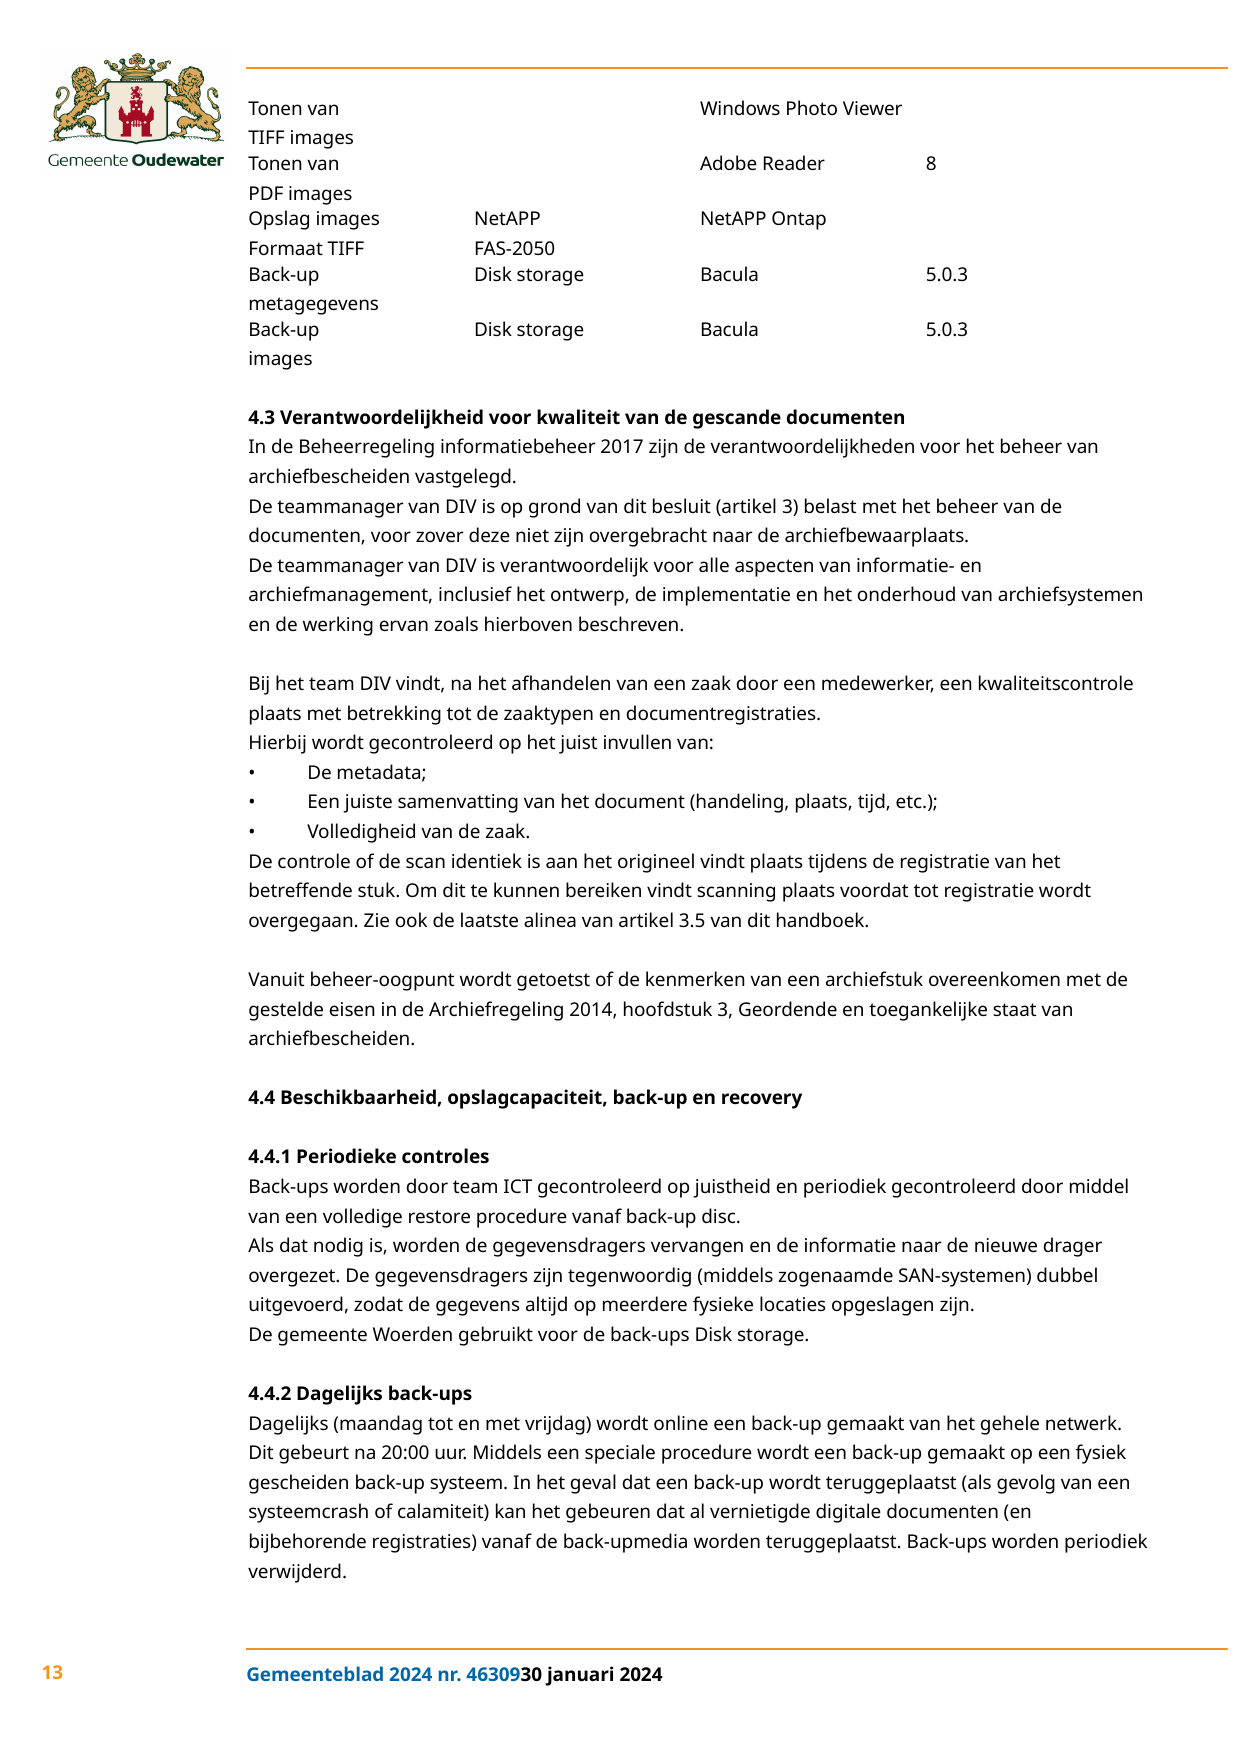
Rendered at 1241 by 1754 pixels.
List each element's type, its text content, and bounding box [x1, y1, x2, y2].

table_cell Back-up images [248, 316, 474, 371]
list Een juiste samenvatting van het document (handeling, plaats, tijd, etc.); [248, 789, 1152, 814]
table_cell Opslag images Formaat TIFF [248, 205, 474, 261]
table_cell [926, 95, 1152, 150]
text Dit gebeurt na 20:00 uur. Middels een speciale procedure wordt een back-up gemaakt op een fysiek gescheiden back-up systeem. In het geval dat een back-up wordt teruggeplaatst (als gevolg van een systeemcrash of calamiteit) kan het gebeuren dat al vernietigde digitale documenten (en bijbehorende registraties) vanaf de back-upmedia worden teruggeplaatst. Back-ups worden periodiek verwijderd. [248, 1439, 1152, 1584]
table_cell Adobe Reader [700, 150, 926, 205]
table_cell Tonen van PDF images [248, 150, 474, 205]
text De teammanager van DIV is op grond van dit besluit (artikel 3) belast met het beheer van de documenten, voor zover deze niet zijn overgebracht naar de archiefbewaarplaats. [248, 493, 1152, 548]
table_cell NetAPP Ontap [700, 205, 926, 261]
text In de Beheerregeling informatiebeheer 2017 zijn de verantwoordelijkheden voor het beheer van archiefbescheiden vastgelegd. [248, 434, 1152, 489]
text De gemeente Woerden gebruikt voor de back-ups Disk storage. [248, 1321, 1152, 1347]
text Vanuit beheer-oogpunt wordt getoetst of de kenmerken van een archiefstuk overeenkomen met de gestelde eisen in de Archiefregeling 2014, hoofdstuk 3, Geordende en toegankelijke staat van archiefbescheiden. [248, 966, 1152, 1051]
table_cell [926, 205, 1152, 261]
text Als dat nodig is, worden de gegevensdragers vervangen en de informatie naar de nieuwe drager overgezet. De gegevensdragers zijn tegenwoordig (middels zogenaamde SAN-systemen) dubbel uitgevoerd, zodat de gegevens altijd op meerdere fysieke locaties opgeslagen zijn. [248, 1232, 1152, 1317]
table_cell Back-up metagegevens [248, 261, 474, 316]
text De teammanager van DIV is verantwoordelijk voor alle aspecten van informatie- en archiefmanagement, inclusief het ontwerp, de implementatie en het onderhoud van archiefsystemen en de werking ervan zoals hierboven beschreven. [248, 552, 1152, 637]
table_cell [474, 95, 700, 150]
text Bij het team DIV vindt, na het afhandelen van een zaak door een medewerker, een kwaliteitscontrole plaats met betrekking tot de zaaktypen en documentregistraties. [248, 670, 1152, 726]
text 4.4.2 Dagelijks back-ups [248, 1380, 1152, 1406]
table_cell Disk storage [474, 316, 700, 371]
table_cell [474, 150, 700, 205]
text Dagelijks (maandag tot en met vrijdag) wordt online een back-up gemaakt van het gehele netwerk. [248, 1410, 1152, 1436]
text Hierbij wordt gecontroleerd op het juist invullen van: [248, 729, 1152, 755]
table_cell Disk storage [474, 261, 700, 316]
table_cell Tonen van TIFF images [248, 95, 474, 150]
text 4.4 Beschikbaarheid, opslagcapaciteit, back-up en recovery [248, 1084, 1152, 1110]
text Back-ups worden door team ICT gecontroleerd op juistheid en periodiek gecontroleerd door middel van een volledige restore procedure vanaf back-up disc. [248, 1173, 1152, 1229]
list Volledigheid van de zaak. [248, 818, 1152, 844]
picture [41, 47, 231, 172]
list De metadata; [248, 759, 1152, 785]
table_cell 8 [926, 150, 1152, 205]
table_cell Bacula [700, 316, 926, 371]
text 4.4.1 Periodieke controles [248, 1144, 1152, 1169]
table_cell NetAPP FAS-2050 [474, 205, 700, 261]
text De controle of de scan identiek is aan het origineel vindt plaats tijdens de registratie van het betreffende stuk. Om dit te kunnen bereiken vindt scanning plaats voordat tot registratie wordt overgegaan. Zie ook de laatste alinea van artikel 3.5 van dit handboek. [248, 848, 1152, 933]
table_cell Bacula [700, 261, 926, 316]
table_cell Windows Photo Viewer [700, 95, 926, 150]
table_cell 5.0.3 [926, 316, 1152, 371]
table_cell 5.0.3 [926, 261, 1152, 316]
text 4.3 Verantwoordelijkheid voor kwaliteit van de gescande documenten [248, 404, 1152, 430]
